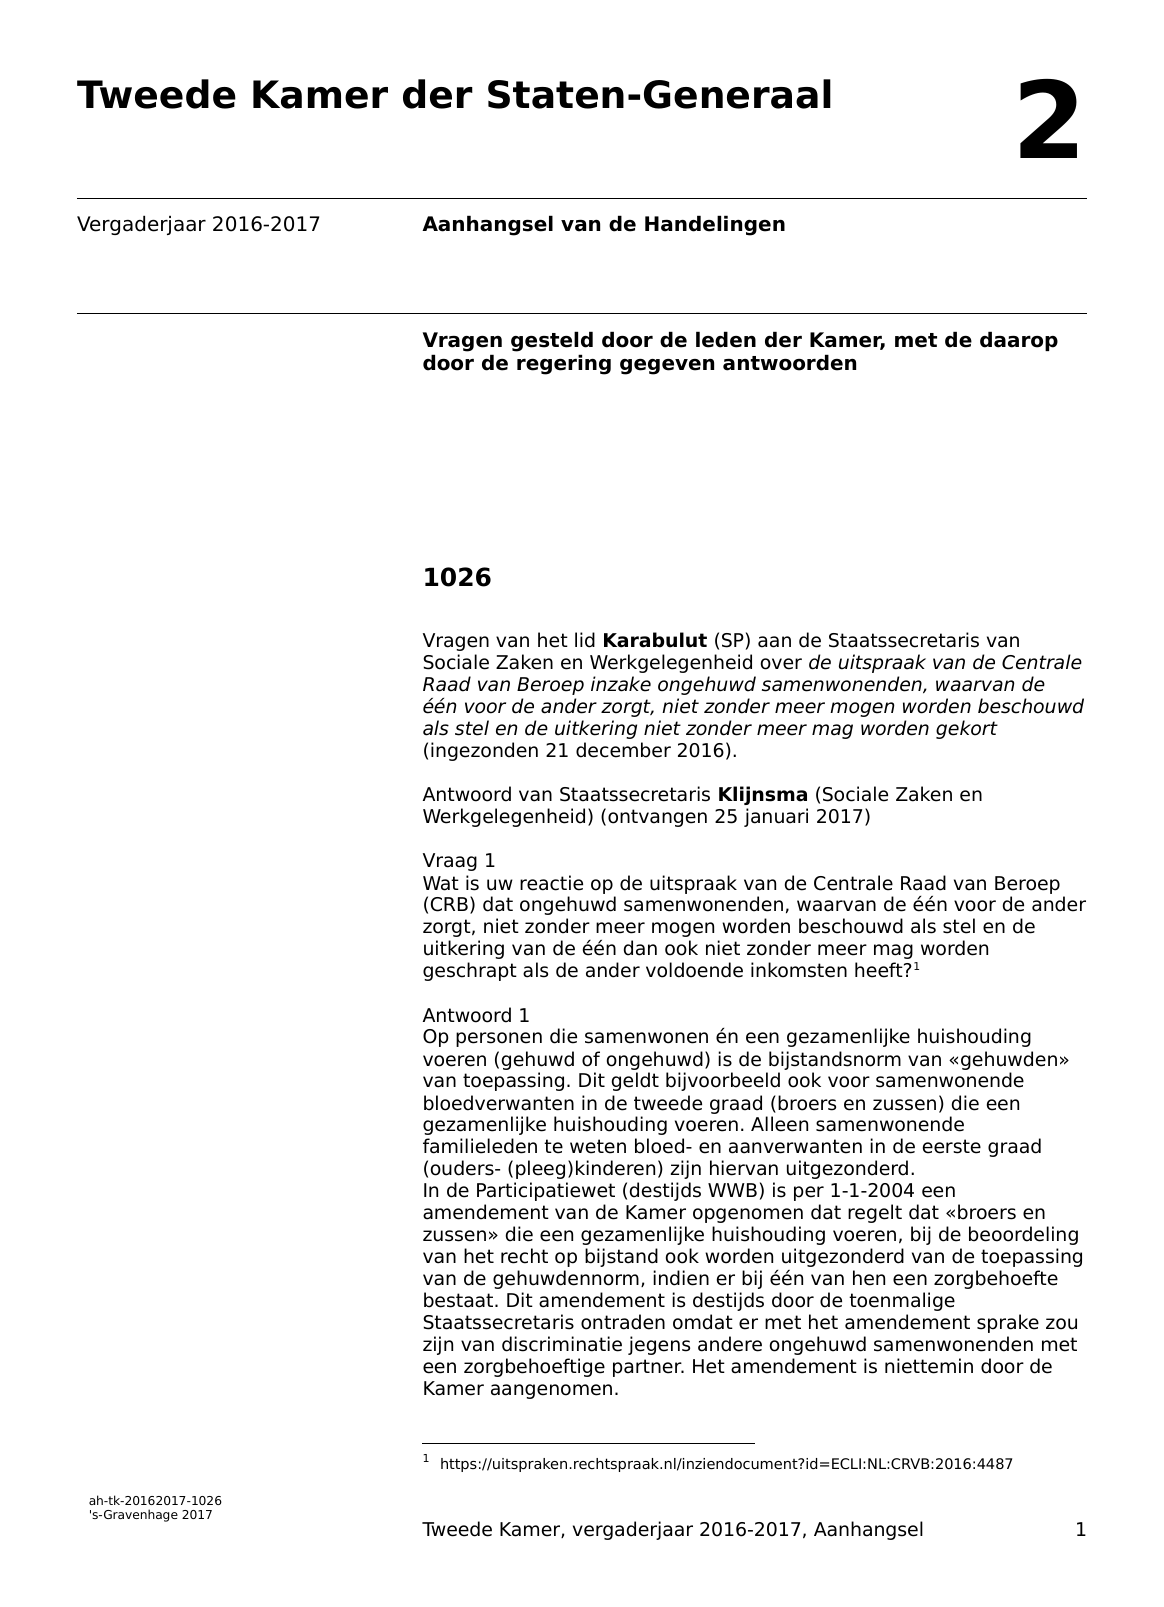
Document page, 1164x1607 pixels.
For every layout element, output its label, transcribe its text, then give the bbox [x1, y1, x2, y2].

text Wat is uw reactie op de uitspraak van de Centrale Raad van Beroep (CRB) dat ongehuwd samenwonenden, waarvan de één voor de ander zorgt, niet zonder meer mogen worden beschouwd als stel en de uitkering van de één dan ook niet zonder meer mag worden geschrapt als de ander voldoende inkomsten heeft? [422, 872, 1087, 982]
text Vragen van het lid Karabulut (SP) aan de Staatssecretaris van Sociale Zaken en Werkgelegenheid over de uitspraak van de Centrale Raad van Beroep inzake ongehuwd samenwonenden, waarvan de één voor de ander zorgt, niet zonder meer mogen worden beschouwd als stel en de uitkering niet zonder meer mag worden gekort (ingezonden 21 december 2016). [422, 630, 1087, 762]
table_cell Aanhangsel van de Handelingen [422, 199, 1087, 313]
text https://uitspraken.rechtspraak.nl/inziendocument?id=ECLI:NL:CRVB:2016:4487 [422, 1452, 1087, 1474]
table_cell Vragen gesteld door de leden der Kamer, met de daarop door de regering gegeven antwoorden [422, 314, 1087, 375]
table_cell Vergaderjaar 2016-2017 [77, 199, 422, 313]
text ah-tk-20162017-1026 [88, 1494, 323, 1508]
text Antwoord 1 [422, 1004, 1087, 1026]
table_header Tweede Kamer der Staten-Generaal [77, 59, 886, 198]
text Op personen die samenwonen én een gezamenlijke huishouding voeren (gehuwd of ongehuwd) is de bijstandsnorm van «gehuwden» van toepassing. Dit geldt bijvoorbeeld ook voor samenwonende bloedverwanten in de tweede graad (broers en zussen) die een gezamenlijke huishouding voeren. Alleen samenwonende familieleden te weten bloed- en aanverwanten in de eerste graad (ouders- (pleeg)kinderen) zijn hiervan uitgezonderd. [422, 1026, 1087, 1180]
text 1026 [422, 563, 1087, 592]
table_header 2 [886, 59, 1087, 198]
text Antwoord van Staatssecretaris Klijnsma (Sociale Zaken en Werkgelegenheid) (ontvangen 25 januari 2017) [422, 784, 1087, 828]
text In de Participatiewet (destijds WWB) is per 1-1-2004 een amendement van de Kamer opgenomen dat regelt dat «broers en zussen» die een gezamenlijke huishouding voeren, bij de beoordeling van het recht op bijstand ook worden uitgezonderd van de toepassing van de gehuwdennorm, indien er bij één van hen een zorgbehoefte bestaat. Dit amendement is destijds door de toenmalige Staatssecretaris ontraden omdat er met het amendement sprake zou zijn van discriminatie jegens andere ongehuwd samenwonenden met een zorgbehoeftige partner. Het amendement is niettemin door de Kamer aangenomen. [422, 1180, 1087, 1400]
text Vraag 1 [422, 850, 1087, 872]
table_cell [77, 314, 422, 375]
text 's-Gravenhage 2017 [88, 1508, 323, 1522]
